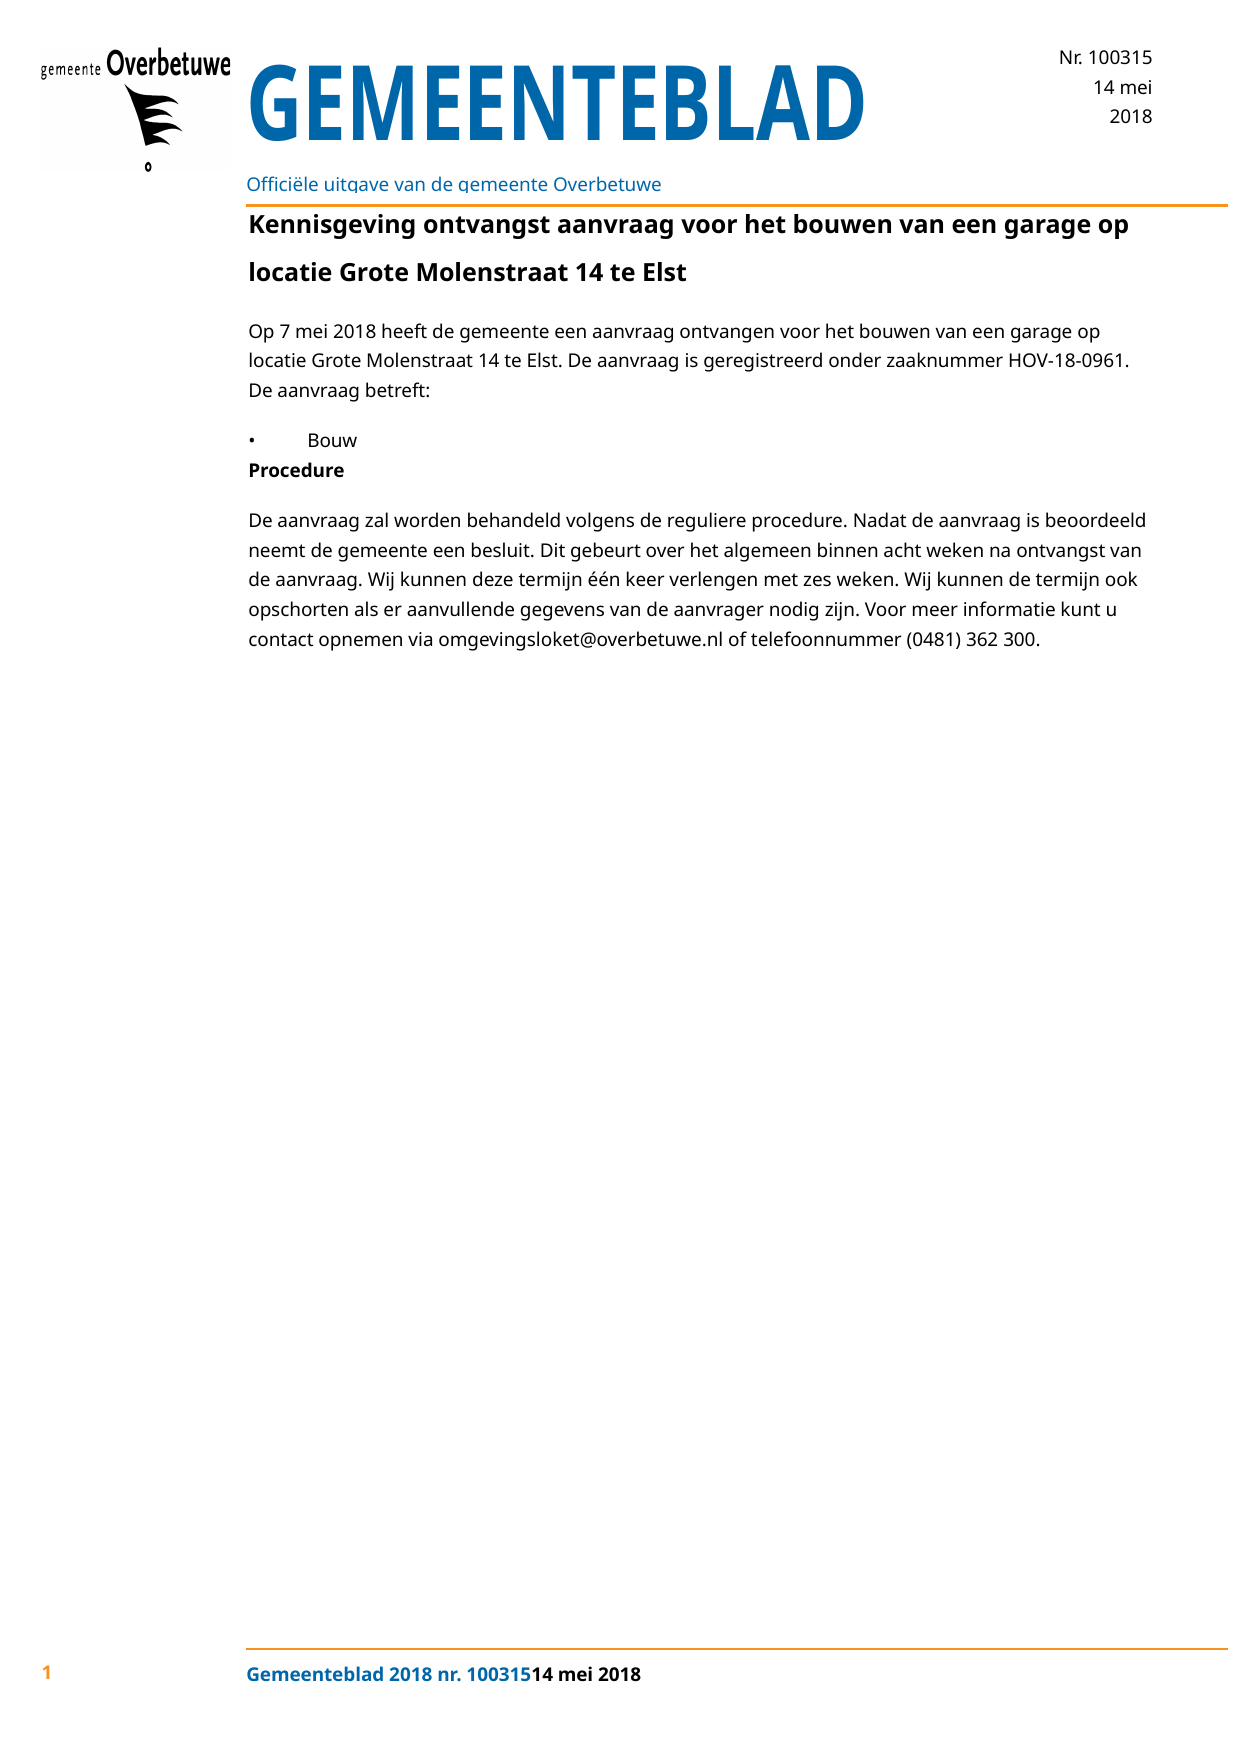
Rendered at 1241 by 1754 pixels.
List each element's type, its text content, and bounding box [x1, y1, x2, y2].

picture [41, 47, 231, 172]
text Op 7 mei 2018 heeft de gemeente een aanvraag ontvangen voor het bouwen van een garage op locatie Grote Molenstraat 14 te Elst. De aanvraag is geregistreerd onder zaaknummer HOV-18-0961. De aanvraag betreft: [248, 318, 1152, 403]
list Bouw [248, 427, 1152, 453]
text Procedure [248, 457, 1152, 483]
text Kennisgeving ontvangst aanvraag voor het bouwen van een garage op locatie Grote Molenstraat 14 te Elst [248, 207, 1152, 288]
text De aanvraag zal worden behandeld volgens de reguliere procedure. Nadat de aanvraag is beoordeeld neemt de gemeente een besluit. Dit gebeurt over het algemeen binnen acht weken na ontvangst van de aanvraag. Wij kunnen deze termijn één keer verlengen met zes weken. Wij kunnen de termijn ook opschorten als er aanvullende gegevens van de aanvrager nodig zijn. Voor meer informatie kunt u contact opnemen via omgevingsloket@overbetuwe.nl of telefoonnummer (0481) 362 300. [248, 507, 1152, 652]
